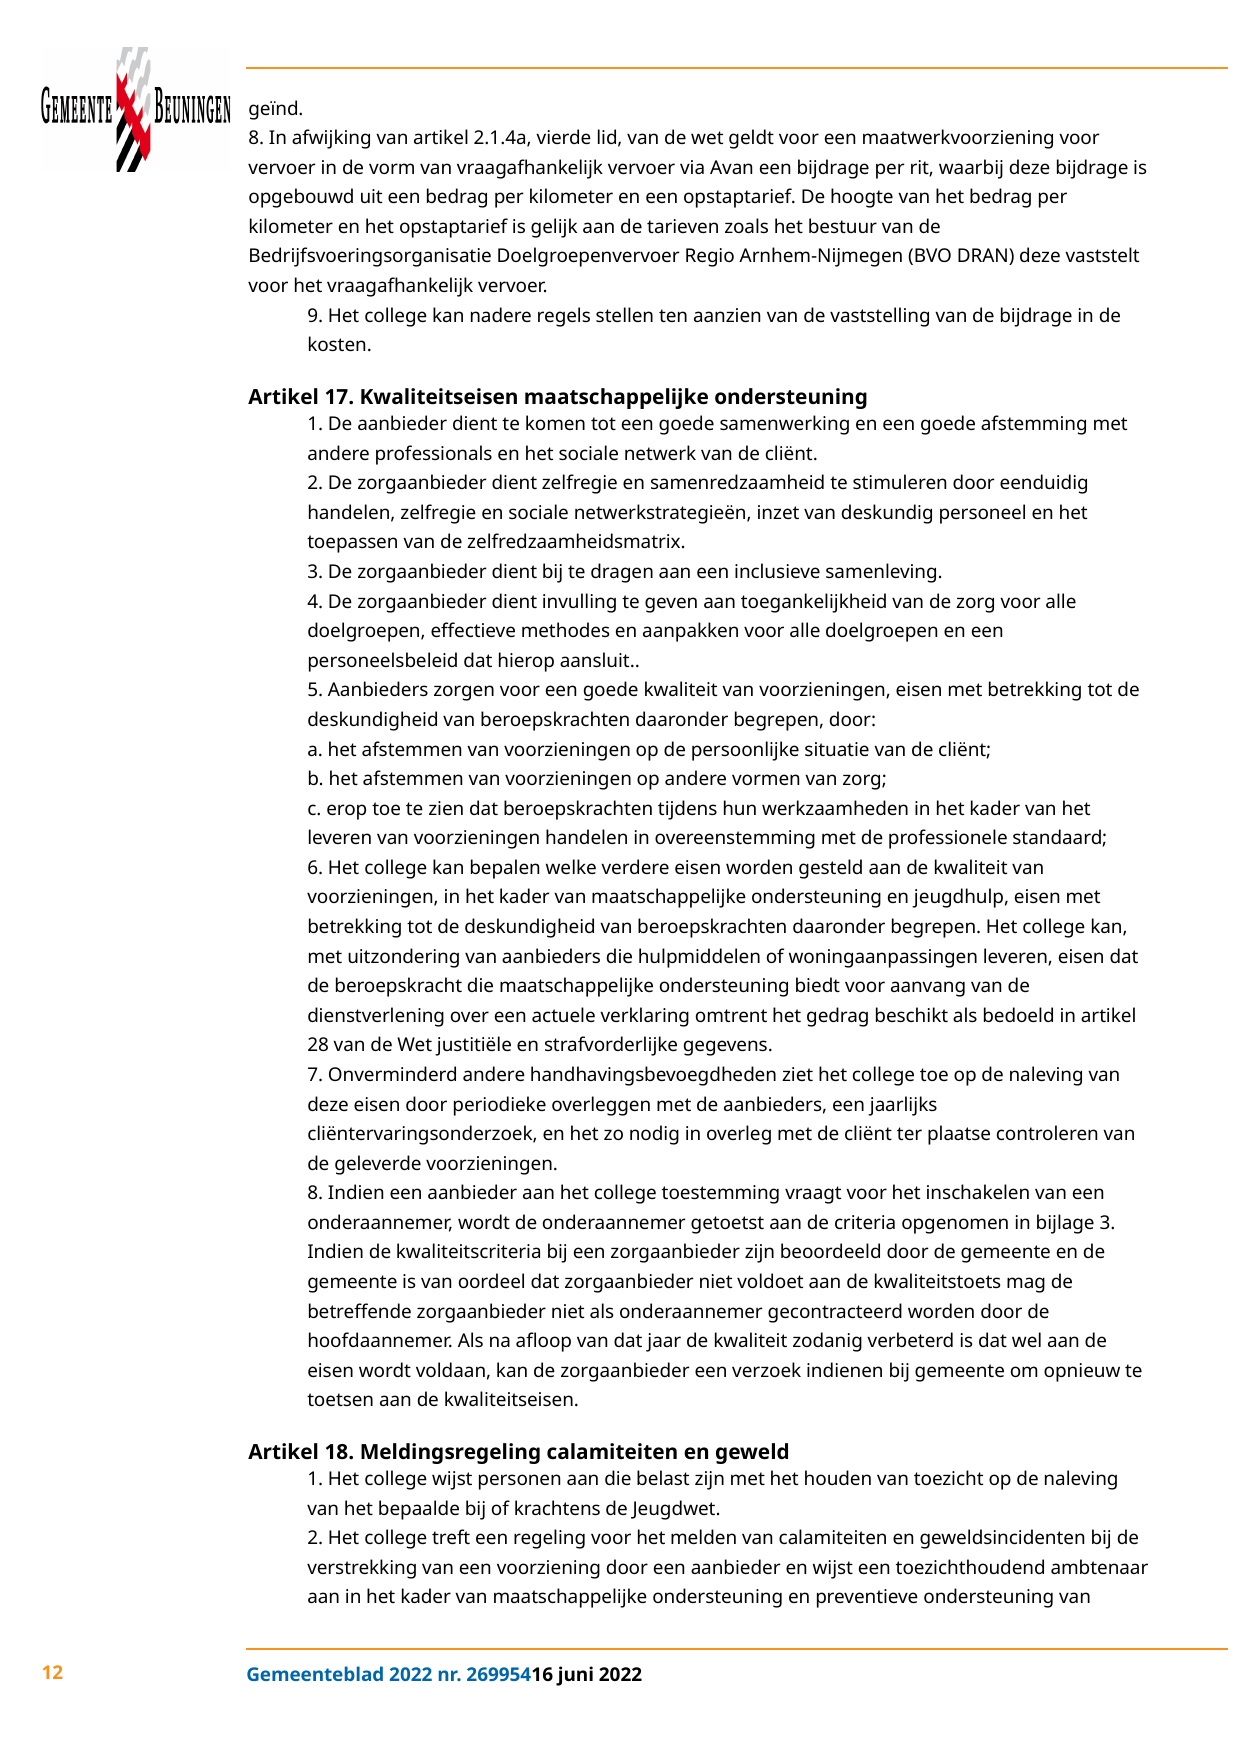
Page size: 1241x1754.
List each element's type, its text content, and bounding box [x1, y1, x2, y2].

list c. erop toe te zien dat beroepskrachten tijdens hun werkzaamheden in het kader van het leveren van voorzieningen handelen in overeenstemming met de professionele standaard; [248, 795, 1152, 850]
list 1. De aanbieder dient te komen tot een goede samenwerking en een goede afstemming met andere professionals en het sociale netwerk van de cliënt. [248, 410, 1152, 466]
text Artikel 18. Meldingsregeling calamiteiten en geweld [248, 1437, 1152, 1465]
text Artikel 17. Kwaliteitseisen maatschappelijke ondersteuning [248, 382, 1152, 410]
text geïnd. [248, 95, 1152, 121]
picture [41, 47, 231, 172]
list 8. Indien een aanbieder aan het college toestemming vraagt voor het inschakelen van een onderaannemer, wordt de onderaannemer getoetst aan de criteria opgenomen in bijlage 3. Indien de kwaliteitscriteria bij een zorgaanbieder zijn beoordeeld door de gemeente en de gemeente is van oordeel dat zorgaanbieder niet voldoet aan de kwaliteitstoets mag de betreffende zorgaanbieder niet als onderaannemer gecontracteerd worden door de hoofdaannemer. Als na afloop van dat jaar de kwaliteit zodanig verbeterd is dat wel aan de eisen wordt voldaan, kan de zorgaanbieder een verzoek indienen bij gemeente om opnieuw te toetsen aan de kwaliteitseisen. [248, 1179, 1152, 1412]
list 2. De zorgaanbieder dient zelfregie en samenredzaamheid te stimuleren door eenduidig handelen, zelfregie en sociale netwerkstrategieën, inzet van deskundig personeel en het toepassen van de zelfredzaamheidsmatrix. [248, 469, 1152, 554]
list 9. Het college kan nadere regels stellen ten aanzien van de vaststelling van de bijdrage in de kosten. [248, 302, 1152, 357]
text 8. In afwijking van artikel 2.1.4a, vierde lid, van de wet geldt voor een maatwerkvoorziening voor vervoer in de vorm van vraagafhankelijk vervoer via Avan een bijdrage per rit, waarbij deze bijdrage is opgebouwd uit een bedrag per kilometer en een opstaptarief. De hoogte van het bedrag per kilometer en het opstaptarief is gelijk aan de tarieven zoals het bestuur van de Bedrijfsvoeringsorganisatie Doelgroepenvervoer Regio Arnhem-Nijmegen (BVO DRAN) deze vaststelt voor het vraagafhankelijk vervoer. [248, 124, 1152, 298]
list b. het afstemmen van voorzieningen op andere vormen van zorg; [248, 765, 1152, 791]
list 3. De zorgaanbieder dient bij te dragen aan een inclusieve samenleving. [248, 558, 1152, 584]
list 1. Het college wijst personen aan die belast zijn met het houden van toezicht op de naleving van het bepaalde bij of krachtens de Jeugdwet. [248, 1465, 1152, 1521]
list 4. De zorgaanbieder dient invulling te geven aan toegankelijkheid van de zorg voor alle doelgroepen, effectieve methodes en aanpakken voor alle doelgroepen en een personeelsbeleid dat hierop aansluit.. [248, 588, 1152, 673]
list 5. Aanbieders zorgen voor een goede kwaliteit van voorzieningen, eisen met betrekking tot de deskundigheid van beroepskrachten daaronder begrepen, door: [248, 677, 1152, 732]
list a. het afstemmen van voorzieningen op de persoonlijke situatie van de cliënt; [248, 736, 1152, 761]
list 6. Het college kan bepalen welke verdere eisen worden gesteld aan de kwaliteit van voorzieningen, in het kader van maatschappelijke ondersteuning en jeugdhulp, eisen met betrekking tot de deskundigheid van beroepskrachten daaronder begrepen. Het college kan, met uitzondering van aanbieders die hulpmiddelen of woningaanpassingen leveren, eisen dat de beroepskracht die maatschappelijke ondersteuning biedt voor aanvang van de dienstverlening over een actuele verklaring omtrent het gedrag beschikt als bedoeld in artikel 28 van de Wet justitiële en strafvorderlijke gegevens. [248, 854, 1152, 1057]
list 7. Onverminderd andere handhavingsbevoegdheden ziet het college toe op de naleving van deze eisen door periodieke overleggen met de aanbieders, een jaarlijks cliëntervaringsonderzoek, en het zo nodig in overleg met de cliënt ter plaatse controleren van de geleverde voorzieningen. [248, 1061, 1152, 1176]
list 2. Het college treft een regeling voor het melden van calamiteiten en geweldsincidenten bij de verstrekking van een voorziening door een aanbieder en wijst een toezichthoudend ambtenaar aan in het kader van maatschappelijke ondersteuning en preventieve ondersteuning van [248, 1524, 1152, 1609]
